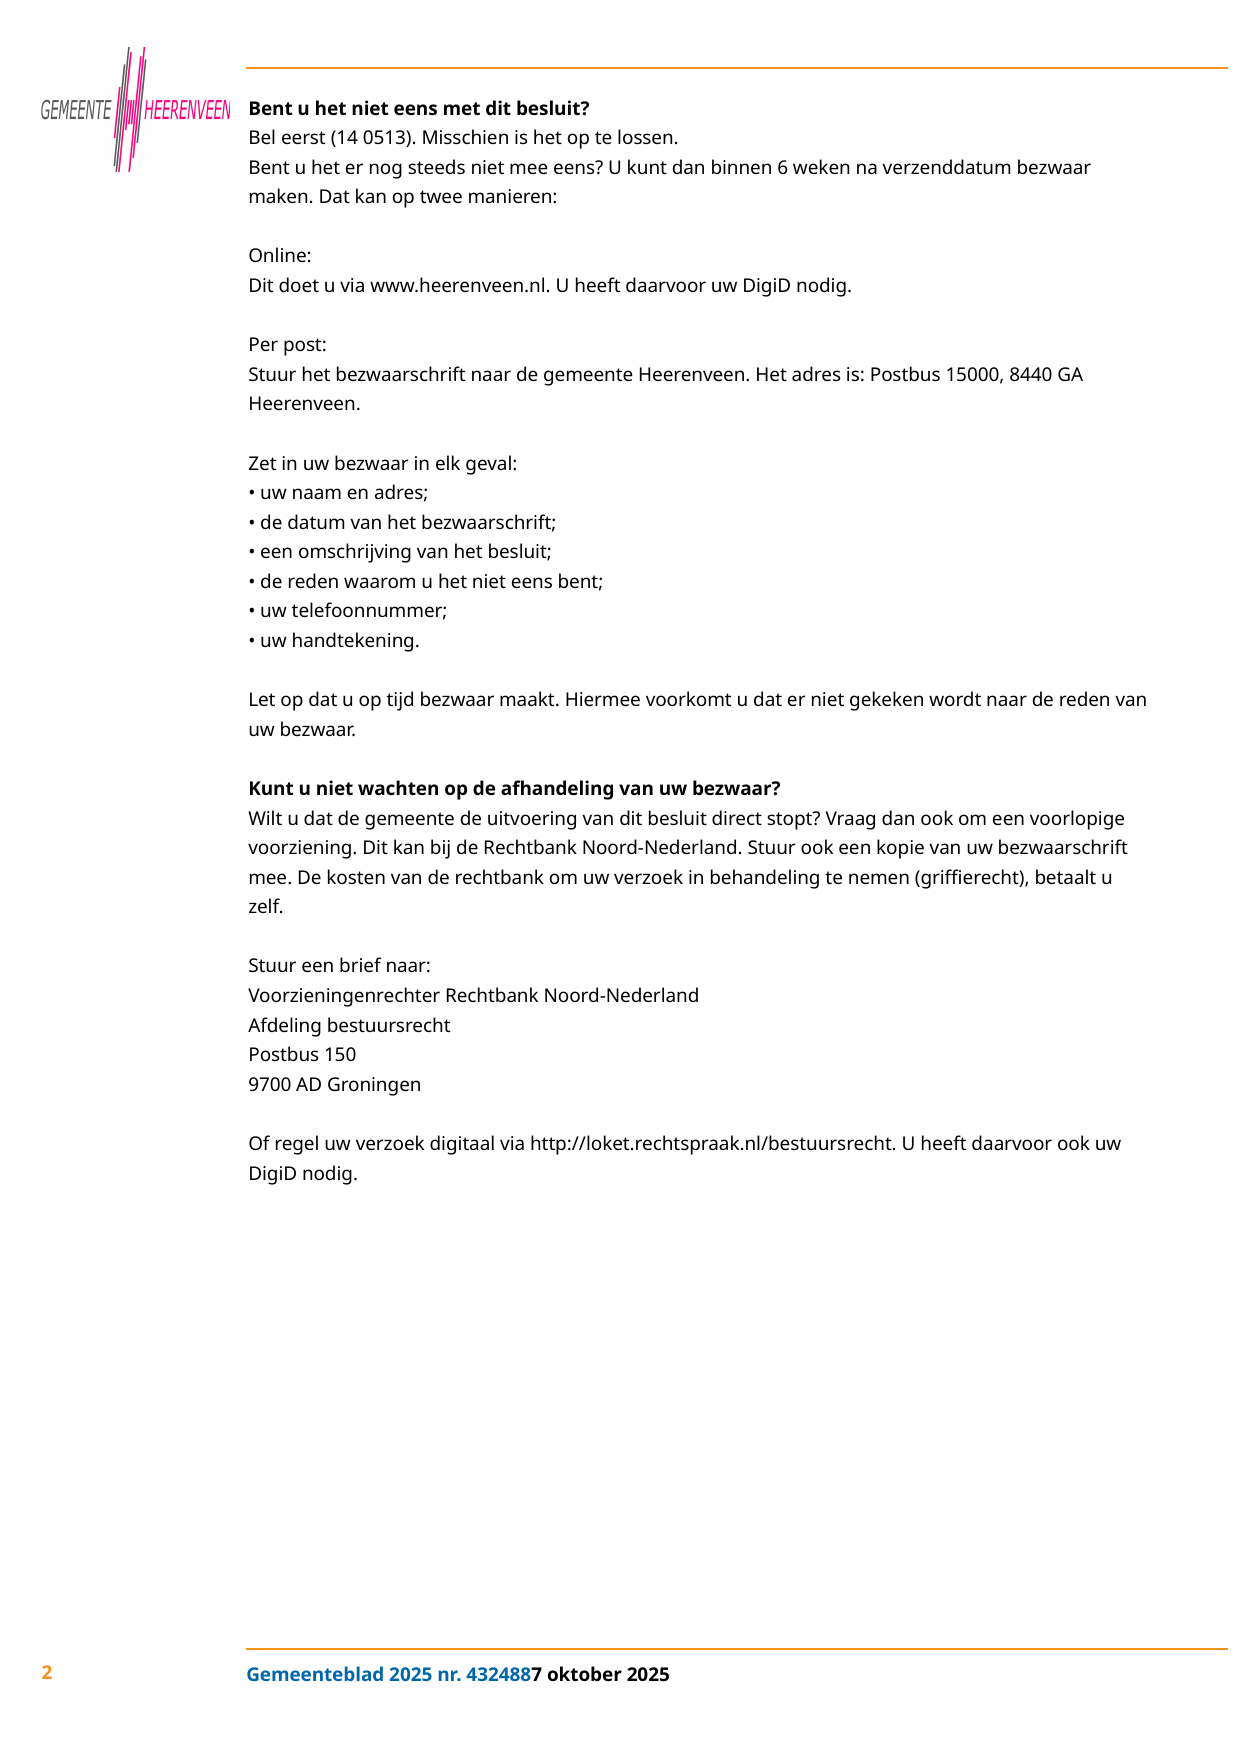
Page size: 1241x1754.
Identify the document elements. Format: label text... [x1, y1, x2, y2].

text Stuur het bezwaarschrift naar de gemeente Heerenveen. Het adres is: Postbus 15000, 8440 GA Heerenveen. [248, 361, 1152, 416]
text Afdeling bestuursrecht [248, 1012, 1152, 1038]
text Dit doet u via www.heerenveen.nl. U heeft daarvoor uw DigiD nodig. [248, 272, 1152, 298]
text Bent u het niet eens met dit besluit? [248, 95, 1152, 121]
text Online: [248, 243, 1152, 268]
text Bent u het er nog steeds niet mee eens? U kunt dan binnen 6 weken na verzenddatum bezwaar maken. Dat kan op twee manieren: [248, 154, 1152, 209]
text Let op dat u op tijd bezwaar maakt. Hiermee voorkomt u dat er niet gekeken wordt naar de reden van uw bezwaar. [248, 686, 1152, 742]
text Postbus 150 [248, 1041, 1152, 1067]
text • de datum van het bezwaarschrift; [248, 509, 1152, 535]
text • uw telefoonnummer; [248, 598, 1152, 623]
text • uw naam en adres; [248, 479, 1152, 505]
text Zet in uw bezwaar in elk geval: [248, 450, 1152, 476]
text Stuur een brief naar: [248, 953, 1152, 978]
text Per post: [248, 331, 1152, 357]
text • de reden waarom u het niet eens bent; [248, 568, 1152, 594]
text 9700 AD Groningen [248, 1071, 1152, 1097]
text Wilt u dat de gemeente de uitvoering van dit besluit direct stopt? Vraag dan ook om een voorlopige voorziening. Dit kan bij de Rechtbank Noord-Nederland. Stuur ook een kopie van uw bezwaarschrift mee. De kosten van de rechtbank om uw verzoek in behandeling te nemen (griffierecht), betaalt u zelf. [248, 805, 1152, 919]
text Bel eerst (14 0513). Misschien is het op te lossen. [248, 124, 1152, 150]
text Kunt u niet wachten op de afhandeling van uw bezwaar? [248, 775, 1152, 801]
text • een omschrijving van het besluit; [248, 538, 1152, 564]
text • uw handtekening. [248, 627, 1152, 653]
text Of regel uw verzoek digitaal via http://loket.rechtspraak.nl/bestuursrecht. U heeft daarvoor ook uw DigiD nodig. [248, 1130, 1152, 1186]
picture [41, 47, 231, 172]
text Voorzieningenrechter Rechtbank Noord-Nederland [248, 982, 1152, 1008]
